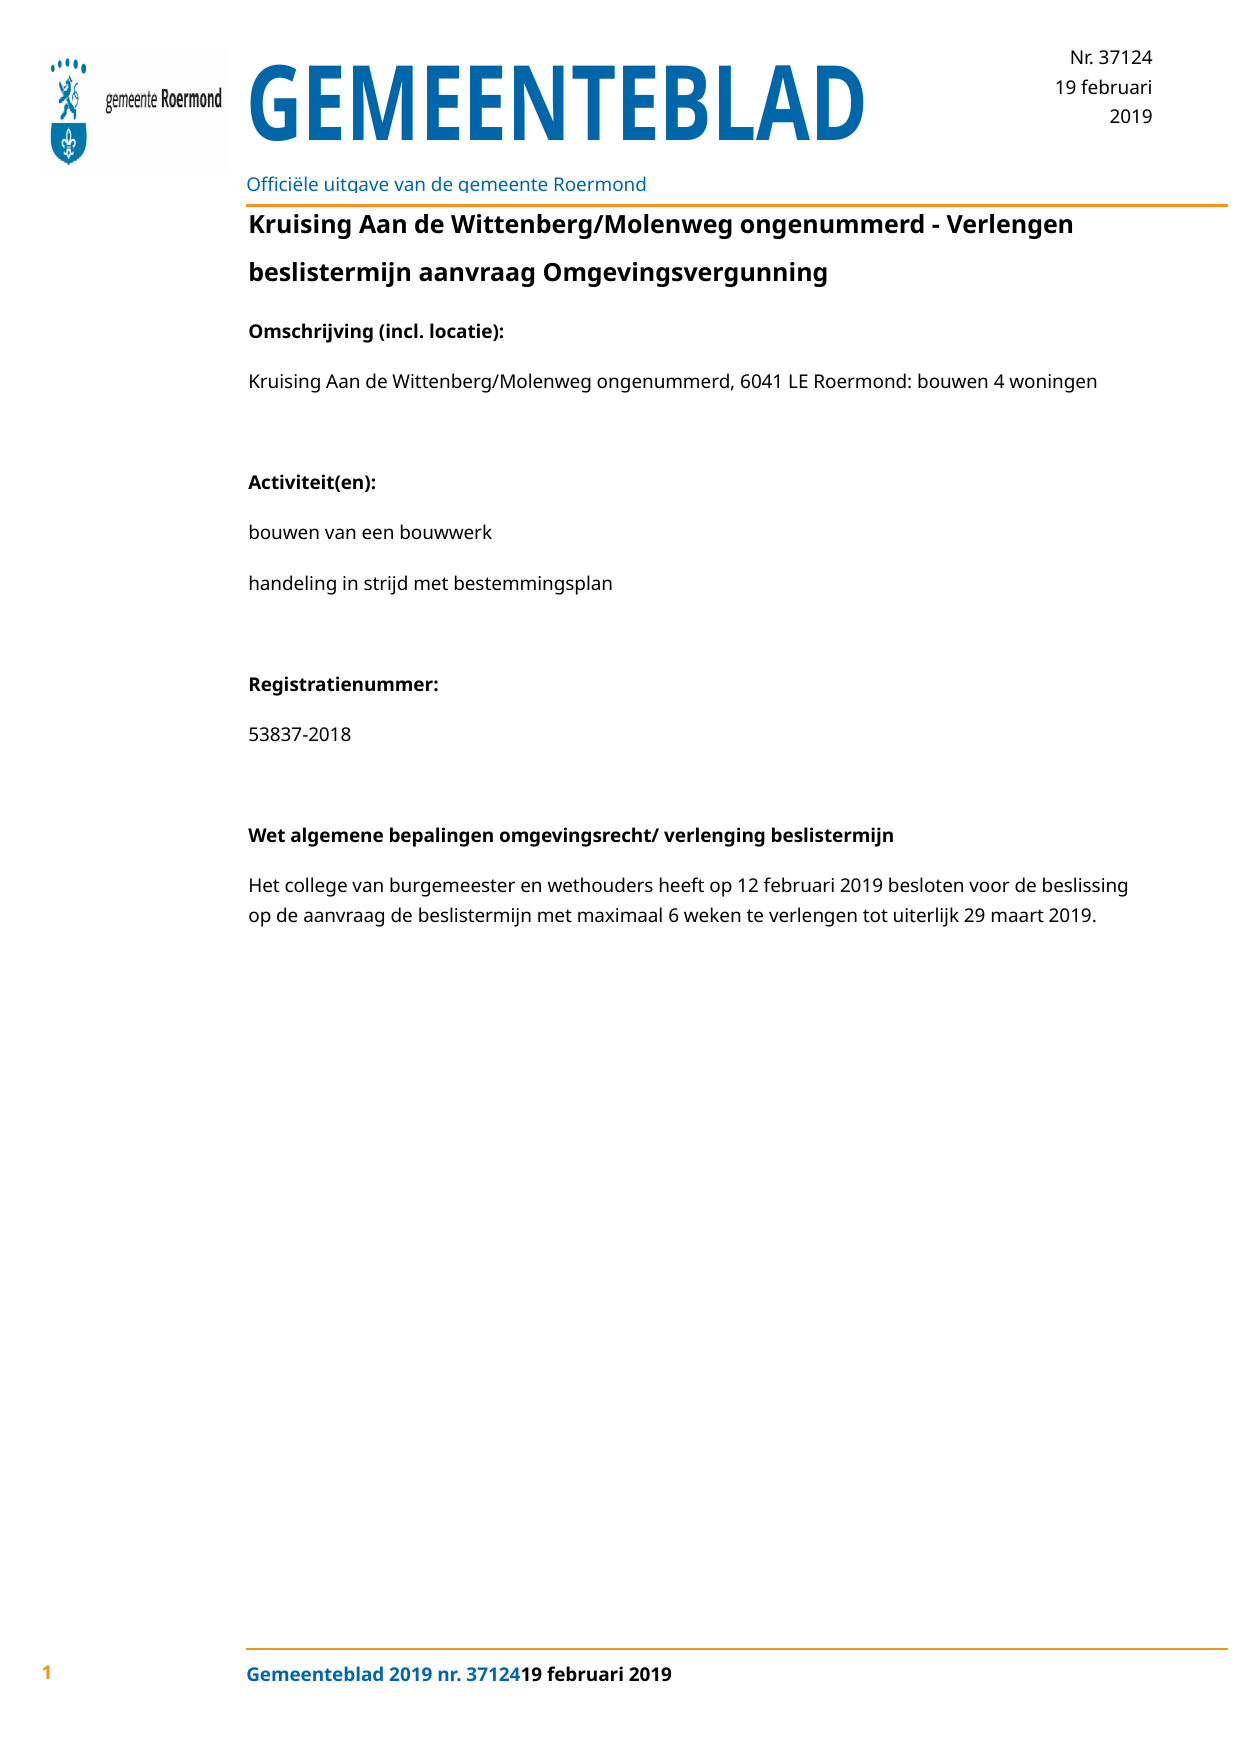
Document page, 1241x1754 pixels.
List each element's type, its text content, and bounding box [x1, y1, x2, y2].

text Activiteit(en): [248, 469, 1152, 495]
text Registratienummer: [248, 671, 1152, 697]
text Het college van burgemeester en wethouders heeft op 12 februari 2019 besloten voor de beslissing op de aanvraag de beslistermijn met maximaal 6 weken te verlengen tot uiterlijk 29 maart 2019. [248, 872, 1152, 928]
text Kruising Aan de Wittenberg/Molenweg ongenummerd, 6041 LE Roermond: bouwen 4 woningen [248, 368, 1152, 394]
text handeling in strijd met bestemmingsplan [248, 570, 1152, 596]
text 53837-2018 [248, 721, 1152, 747]
picture [41, 47, 231, 172]
text Kruising Aan de Wittenberg/Molenweg ongenummerd - Verlengen beslistermijn aanvraag Omgevingsvergunning [248, 207, 1152, 288]
text Wet algemene bepalingen omgevingsrecht/ verlenging beslistermijn [248, 822, 1152, 848]
text bouwen van een bouwwerk [248, 519, 1152, 545]
text Omschrijving (incl. locatie): [248, 318, 1152, 344]
